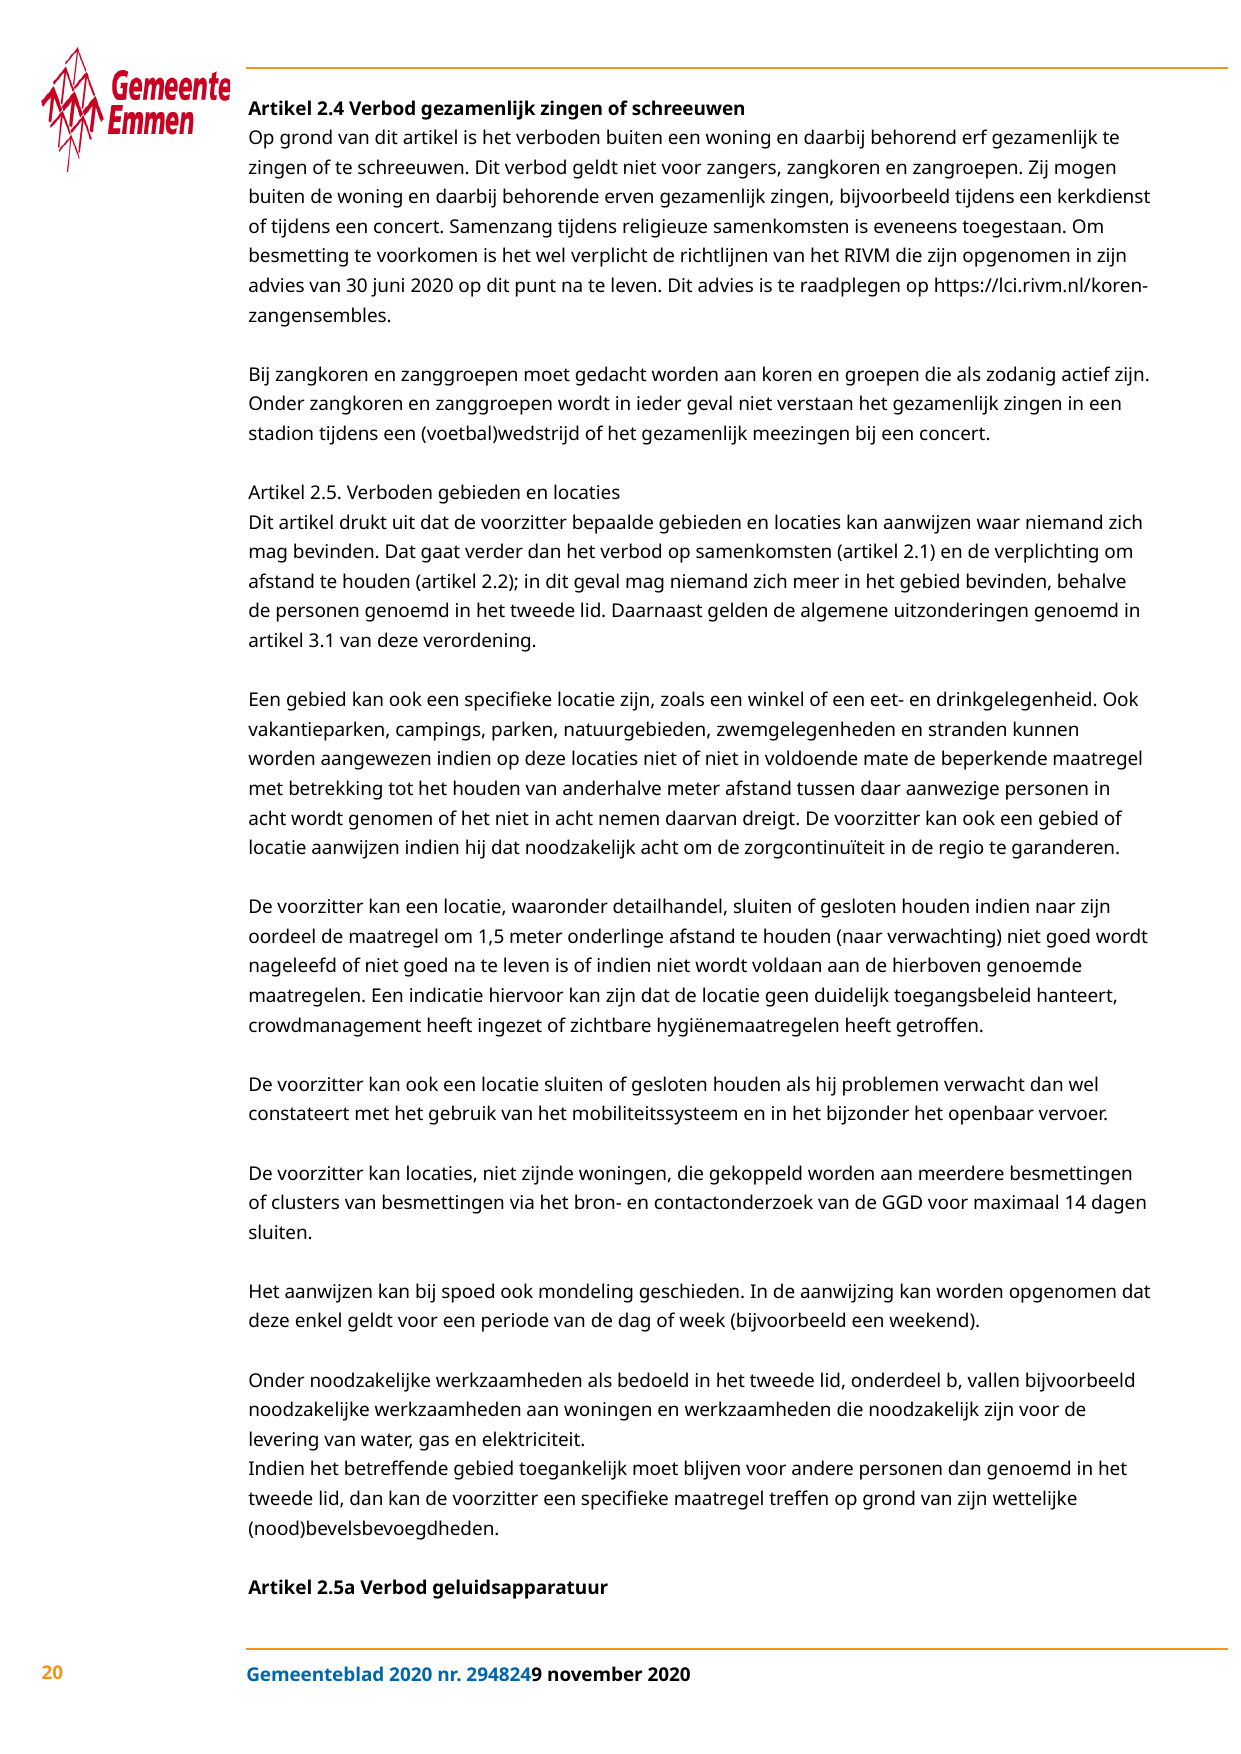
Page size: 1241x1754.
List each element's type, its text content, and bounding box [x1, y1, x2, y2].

text Een gebied kan ook een specifieke locatie zijn, zoals een winkel of een eet- en drinkgelegenheid. Ook vakantieparken, campings, parken, natuurgebieden, zwemgelegenheden en stranden kunnen worden aangewezen indien op deze locaties niet of niet in voldoende mate de beperkende maatregel met betrekking tot het houden van anderhalve meter afstand tussen daar aanwezige personen in acht wordt genomen of het niet in acht nemen daarvan dreigt. De voorzitter kan ook een gebied of locatie aanwijzen indien hij dat noodzakelijk acht om de zorgcontinuïteit in de regio te garanderen. [248, 686, 1152, 860]
text Onder noodzakelijke werkzaamheden als bedoeld in het tweede lid, onderdeel b, vallen bijvoorbeeld noodzakelijke werkzaamheden aan woningen en werkzaamheden die noodzakelijk zijn voor de levering van water, gas en elektriciteit. [248, 1367, 1152, 1452]
text Artikel 2.5. Verboden gebieden en locaties [248, 479, 1152, 505]
text De voorzitter kan ook een locatie sluiten of gesloten houden als hij problemen verwacht dan wel constateert met het gebruik van het mobiliteitssysteem en in het bijzonder het openbaar vervoer. [248, 1071, 1152, 1126]
text Dit artikel drukt uit dat de voorzitter bepaalde gebieden en locaties kan aanwijzen waar niemand zich mag bevinden. Dat gaat verder dan het verbod op samenkomsten (artikel 2.1) en de verplichting om afstand te houden (artikel 2.2); in dit geval mag niemand zich meer in het gebied bevinden, behalve de personen genoemd in het tweede lid. Daarnaast gelden de algemene uitzonderingen genoemd in artikel 3.1 van deze verordening. [248, 509, 1152, 653]
text De voorzitter kan een locatie, waaronder detailhandel, sluiten of gesloten houden indien naar zijn oordeel de maatregel om 1,5 meter onderlinge afstand te houden (naar verwachting) niet goed wordt nageleefd of niet goed na te leven is of indien niet wordt voldaan aan de hierboven genoemde maatregelen. Een indicatie hiervoor kan zijn dat de locatie geen duidelijk toegangsbeleid hanteert, crowdmanagement heeft ingezet of zichtbare hygiënemaatregelen heeft getroffen. [248, 893, 1152, 1038]
picture [41, 47, 231, 172]
text Artikel 2.5a Verbod geluidsapparatuur [248, 1574, 1152, 1600]
text Artikel 2.4 Verbod gezamenlijk zingen of schreeuwen [248, 95, 1152, 121]
text Het aanwijzen kan bij spoed ook mondeling geschieden. In de aanwijzing kan worden opgenomen dat deze enkel geldt voor een periode van de dag of week (bijvoorbeeld een weekend). [248, 1278, 1152, 1333]
text De voorzitter kan locaties, niet zijnde woningen, die gekoppeld worden aan meerdere besmettingen of clusters van besmettingen via het bron- en contactonderzoek van de GGD voor maximaal 14 dagen sluiten. [248, 1160, 1152, 1245]
text Bij zangkoren en zanggroepen moet gedacht worden aan koren en groepen die als zodanig actief zijn. Onder zangkoren en zanggroepen wordt in ieder geval niet verstaan het gezamenlijk zingen in een stadion tijdens een (voetbal)wedstrijd of het gezamenlijk meezingen bij een concert. [248, 361, 1152, 446]
text Op grond van dit artikel is het verboden buiten een woning en daarbij behorend erf gezamenlijk te zingen of te schreeuwen. Dit verbod geldt niet voor zangers, zangkoren en zangroepen. Zij mogen buiten de woning en daarbij behorende erven gezamenlijk zingen, bijvoorbeeld tijdens een kerkdienst of tijdens een concert. Samenzang tijdens religieuze samenkomsten is eveneens toegestaan. Om besmetting te voorkomen is het wel verplicht de richtlijnen van het RIVM die zijn opgenomen in zijn advies van 30 juni 2020 op dit punt na te leven. Dit advies is te raadplegen op https://lci.rivm.nl/koren-zangensembles. [248, 124, 1152, 328]
text Indien het betreffende gebied toegankelijk moet blijven voor andere personen dan genoemd in het tweede lid, dan kan de voorzitter een specifieke maatregel treffen op grond van zijn wettelijke (nood)bevelsbevoegdheden. [248, 1456, 1152, 1541]
